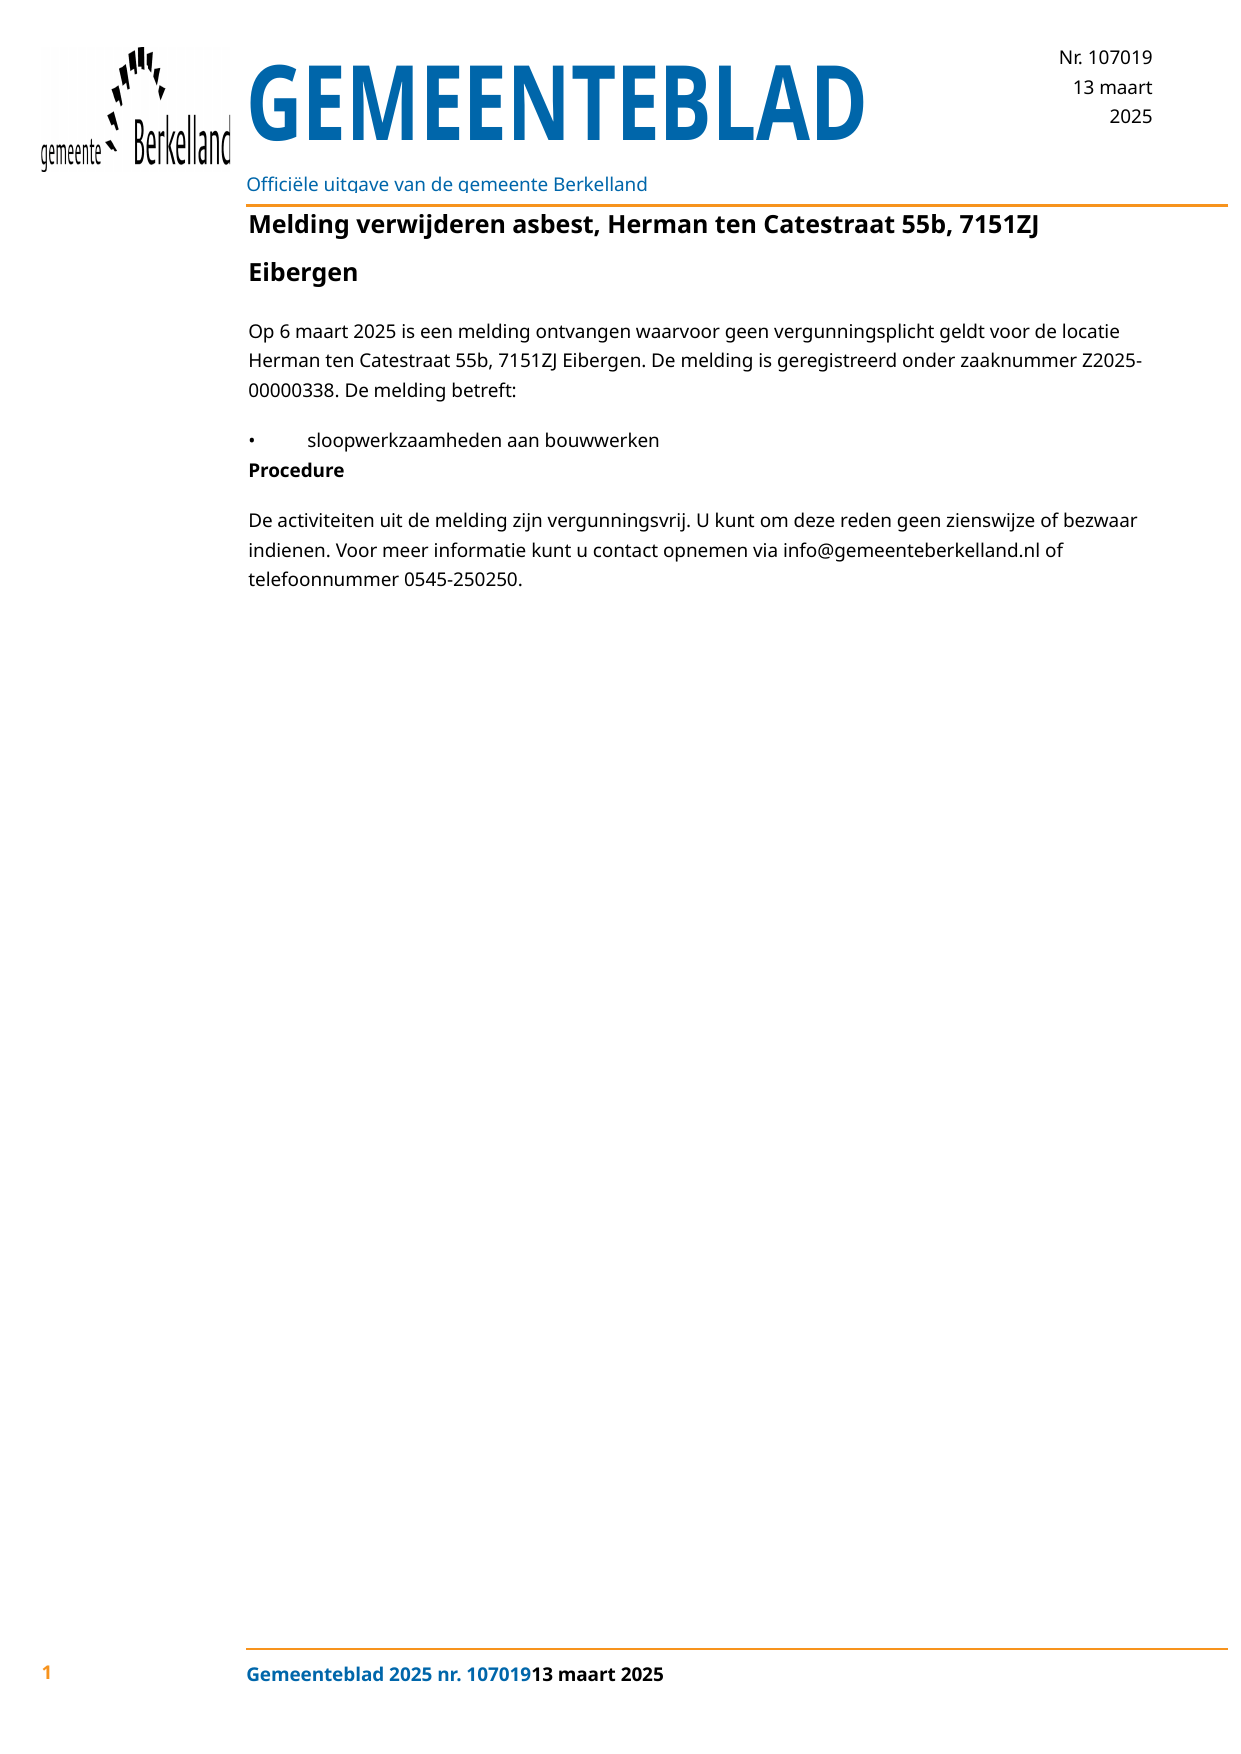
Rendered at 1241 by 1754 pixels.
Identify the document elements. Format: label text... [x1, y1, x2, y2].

text Procedure [248, 457, 1152, 483]
picture [41, 47, 231, 172]
text Op 6 maart 2025 is een melding ontvangen waarvoor geen vergunningsplicht geldt voor de locatie Herman ten Catestraat 55b, 7151ZJ Eibergen. De melding is geregistreerd onder zaaknummer Z2025-00000338. De melding betreft: [248, 318, 1152, 403]
text Melding verwijderen asbest, Herman ten Catestraat 55b, 7151ZJ Eibergen [248, 207, 1152, 288]
list sloopwerkzaamheden aan bouwwerken [248, 427, 1152, 453]
text De activiteiten uit de melding zijn vergunningsvrij. U kunt om deze reden geen zienswijze of bezwaar indienen. Voor meer informatie kunt u contact opnemen via info@gemeenteberkelland.nl of telefoonnummer 0545-250250. [248, 507, 1152, 592]
